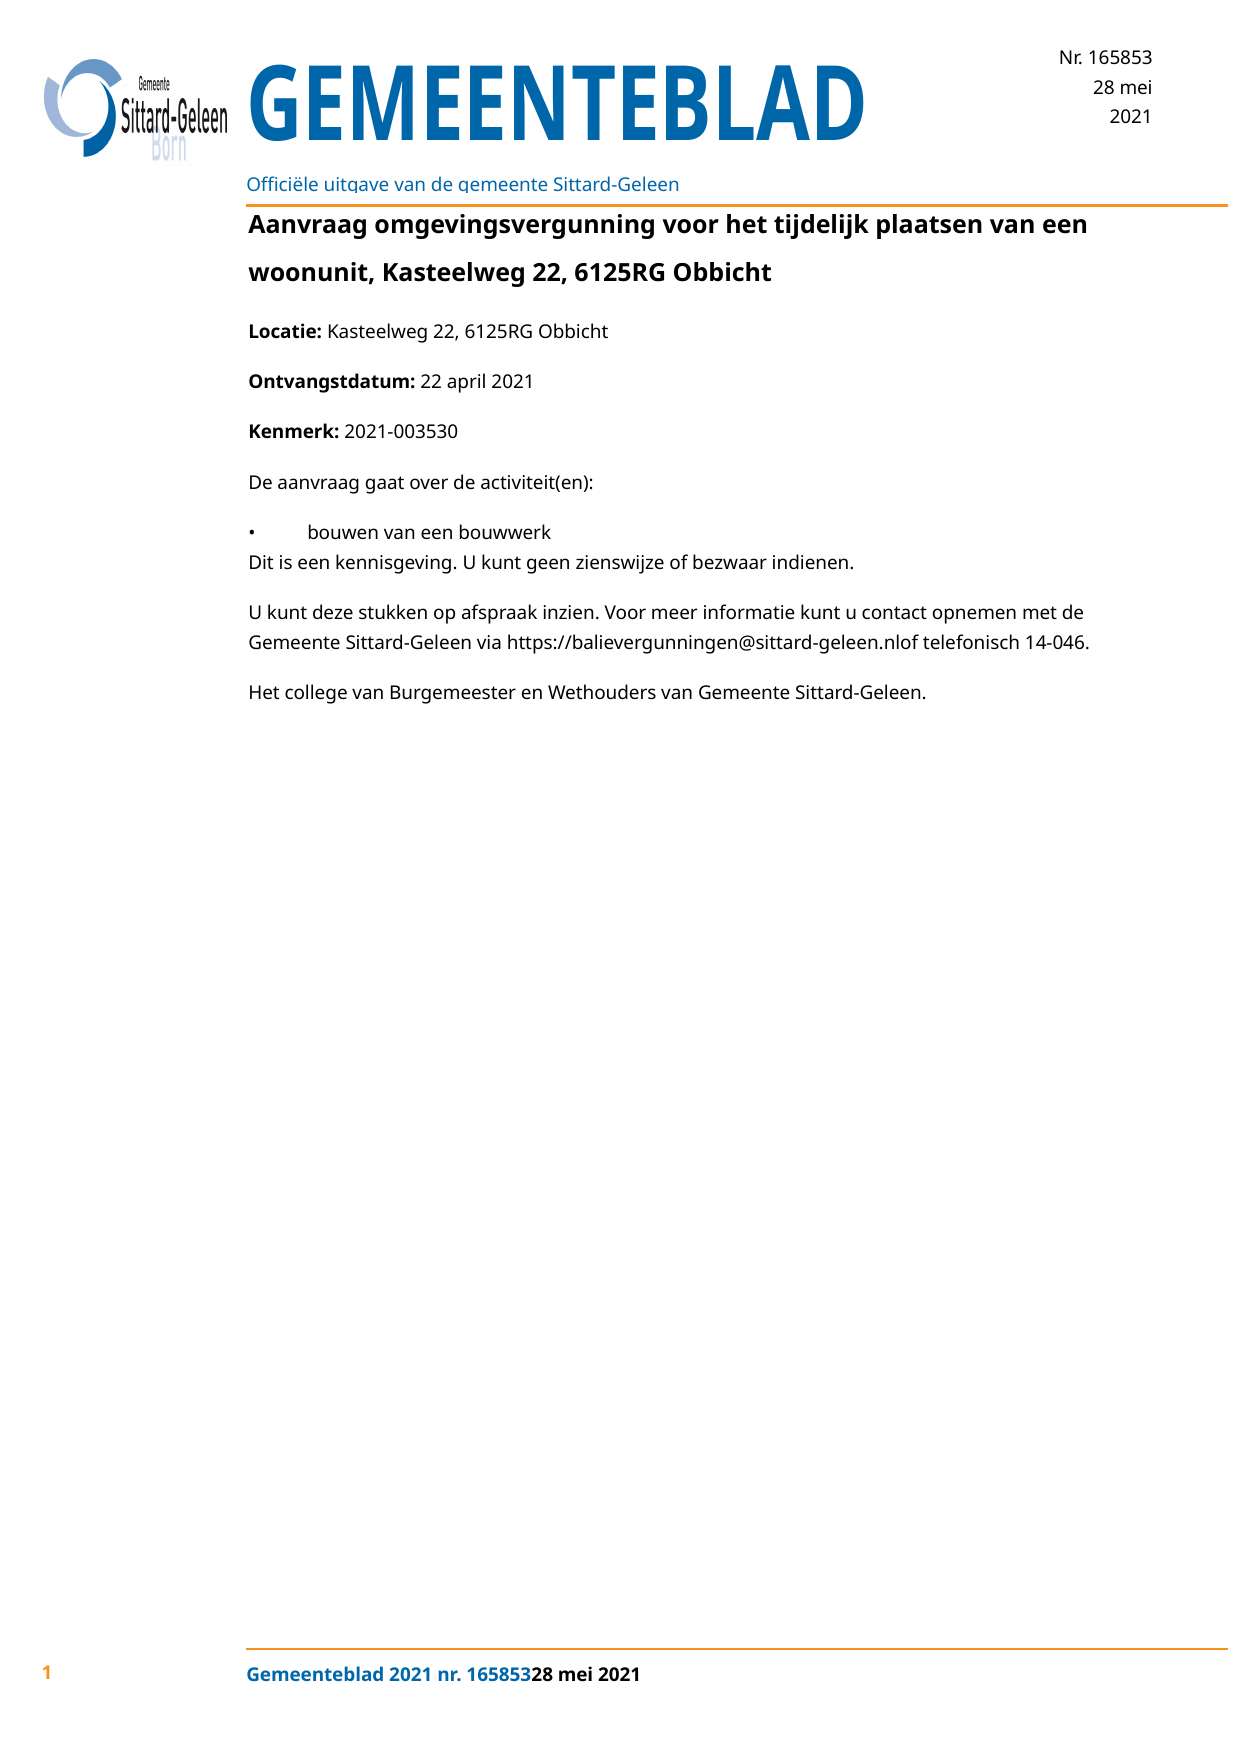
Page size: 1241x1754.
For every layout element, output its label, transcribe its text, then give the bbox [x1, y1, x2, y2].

text Ontvangstdatum: 22 april 2021 [248, 368, 1152, 394]
text De aanvraag gaat over de activiteit(en): [248, 469, 1152, 495]
list bouwen van een bouwwerk [248, 519, 1152, 545]
text Dit is een kennisgeving. U kunt geen zienswijze of bezwaar indienen. [248, 549, 1152, 575]
text Aanvraag omgevingsvergunning voor het tijdelijk plaatsen van een woonunit, Kasteelweg 22, 6125RG Obbicht [248, 207, 1152, 288]
text Kenmerk: 2021-003530 [248, 419, 1152, 444]
text Het college van Burgemeester en Wethouders van Gemeente Sittard-Geleen. [248, 679, 1152, 705]
picture [41, 47, 231, 172]
text Locatie: Kasteelweg 22, 6125RG Obbicht [248, 318, 1152, 344]
text U kunt deze stukken op afspraak inzien. Voor meer informatie kunt u contact opnemen met de Gemeente Sittard-Geleen via https://balievergunningen@sittard-geleen.nlof telefonisch 14-046. [248, 599, 1152, 655]
